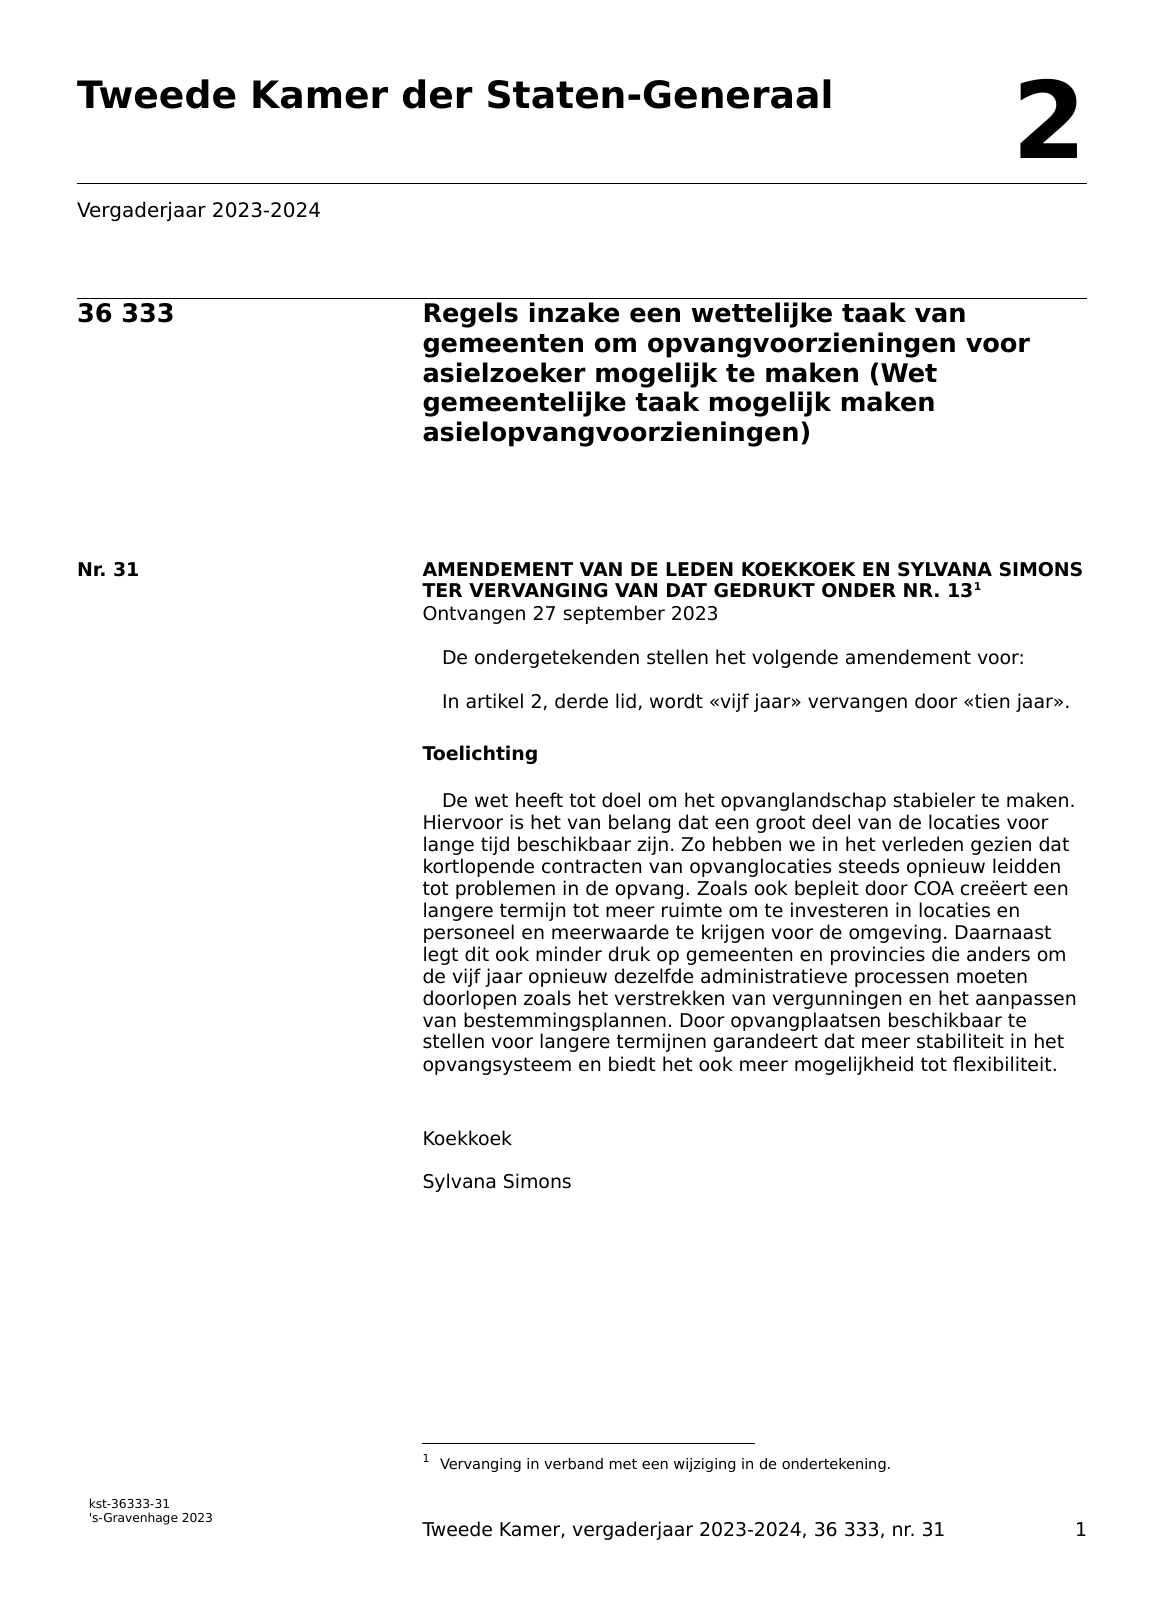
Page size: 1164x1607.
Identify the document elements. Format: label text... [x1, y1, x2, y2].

subtitle Nr. 31 AMENDEMENT VAN DE LEDEN KOEKKOEK EN SYLVANA SIMONS TER VERVANGING VAN DAT GEDRUKT ONDER NR. 13 [77, 558, 1087, 602]
text De wet heeft tot doel om het opvanglandschap stabieler te maken. Hiervoor is het van belang dat een groot deel van de locaties voor lange tijd beschikbaar zijn. Zo hebben we in het verleden gezien dat kortlopende contracten van opvanglocaties steeds opnieuw leidden tot problemen in de opvang. Zoals ook bepleit door COA creëert een langere termijn tot meer ruimte om te investeren in locaties en personeel en meerwaarde te krijgen voor de omgeving. Daarnaast legt dit ook minder druk op gemeenten en provincies die anders om de vijf jaar opnieuw dezelfde administratieve processen moeten doorlopen zoals het verstrekken van vergunningen en het aanpassen van bestemmingsplannen. Door opvangplaatsen beschikbaar te stellen voor langere termijnen garandeert dat meer stabiliteit in het opvangsysteem en biedt het ook meer mogelijkheid tot flexibiliteit. [422, 790, 1087, 1075]
text De ondergetekenden stellen het volgende amendement voor: [422, 647, 1087, 668]
subtitle 36 333 Regels inzake een wettelijke taak van gemeenten om opvangvoorzieningen voor asielzoeker mogelijk te maken (Wet gemeentelijke taak mogelijk maken asielopvangvoorzieningen) [77, 299, 1087, 447]
table_header 2 [886, 59, 1087, 183]
text 's-Gravenhage 2023 [88, 1511, 323, 1525]
table_cell Vergaderjaar 2023-2024 [77, 184, 1087, 298]
text Vervanging in verband met een wijziging in de ondertekening. [422, 1452, 1087, 1474]
text In artikel 2, derde lid, wordt «vijf jaar» vervangen door «tien jaar». [422, 691, 1087, 713]
text Koekkoek Sylvana Simons [422, 1105, 1087, 1193]
table_header Tweede Kamer der Staten-Generaal [77, 59, 886, 183]
text Ontvangen 27 september 2023 [422, 602, 1087, 624]
text kst-36333-31 [88, 1497, 323, 1511]
subtitle Toelichting [422, 743, 1087, 765]
